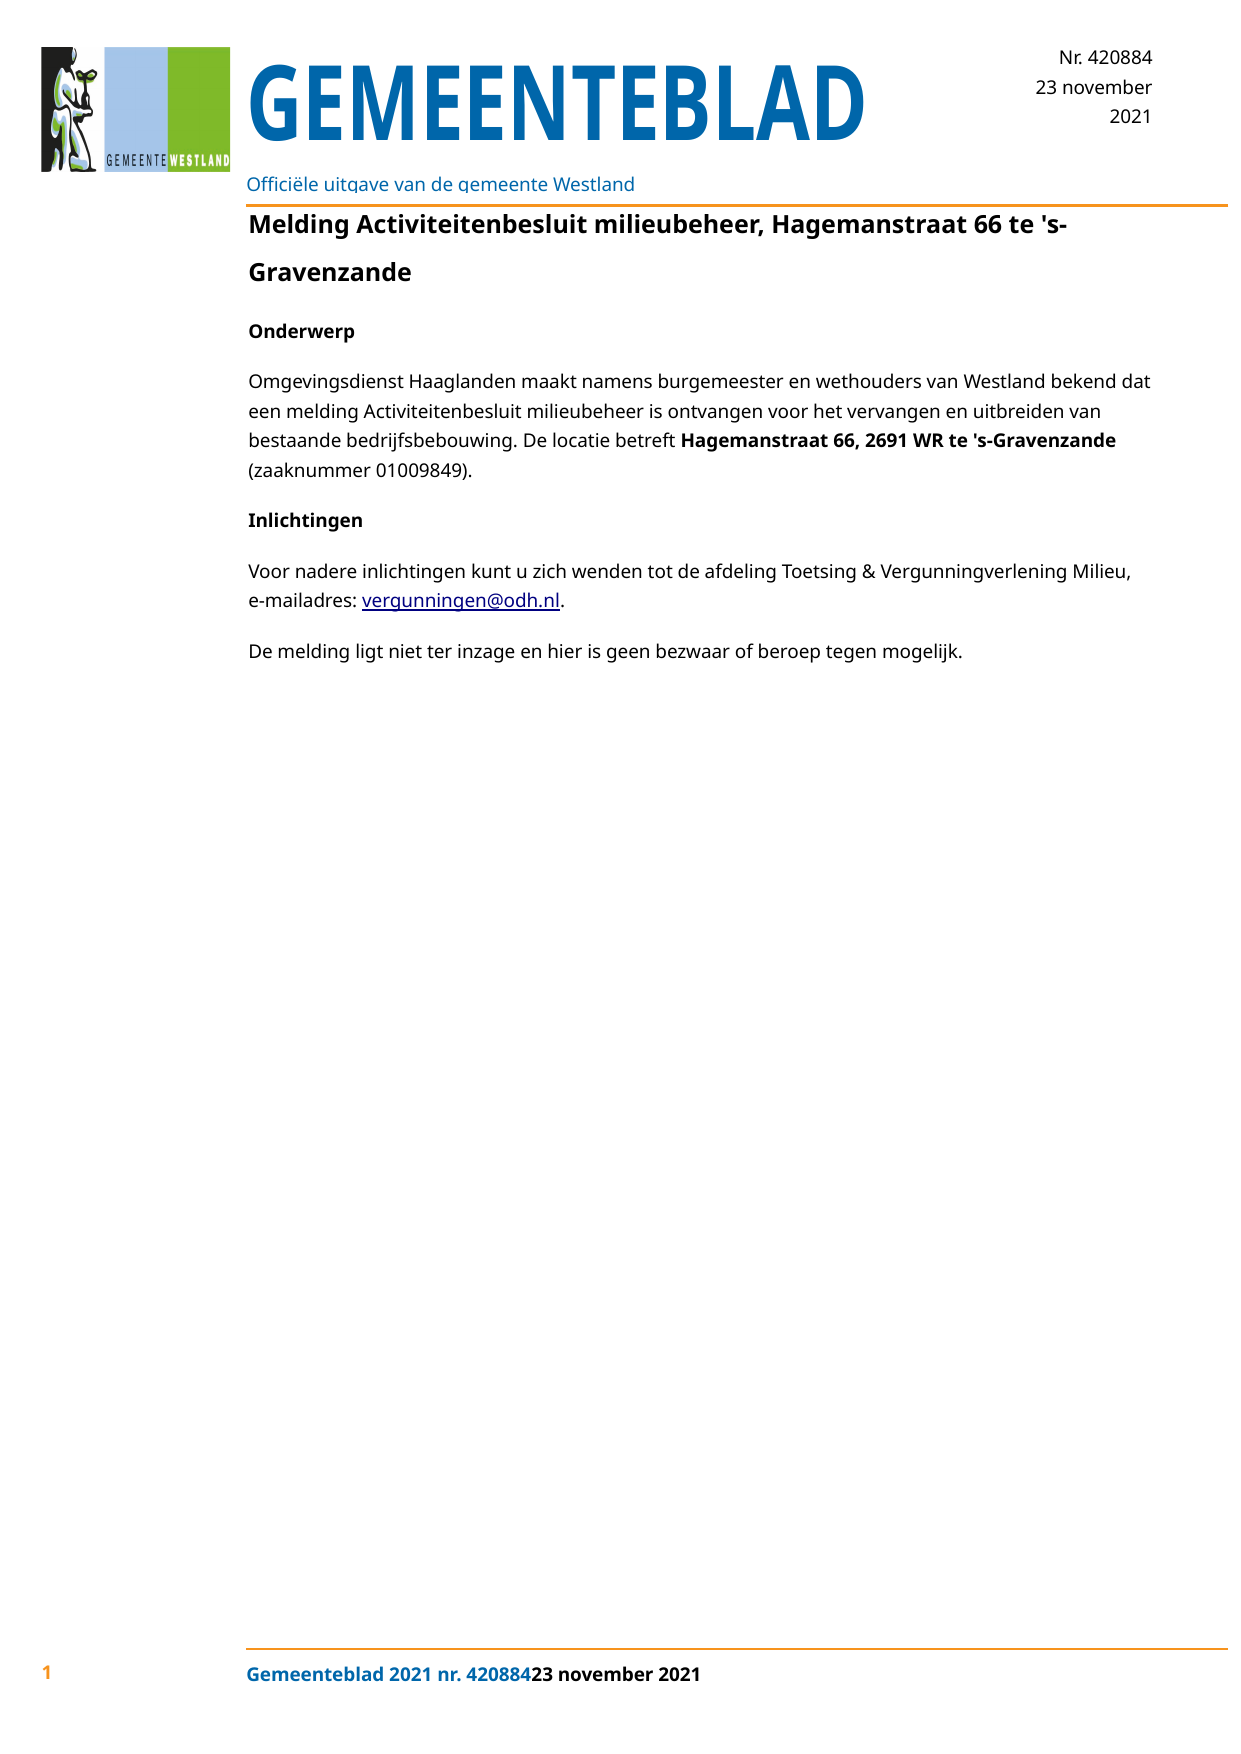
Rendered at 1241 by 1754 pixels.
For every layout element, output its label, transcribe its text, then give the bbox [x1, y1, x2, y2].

picture [41, 47, 231, 172]
text De melding ligt niet ter inzage en hier is geen bezwaar of beroep tegen mogelijk. [248, 638, 1152, 664]
text Omgevingsdienst Haaglanden maakt namens burgemeester en wethouders van Westland bekend dat een melding Activiteitenbesluit milieubeheer is ontvangen voor het vervangen en uitbreiden van bestaande bedrijfsbebouwing. De locatie betreft Hagemanstraat 66, 2691 WR te 's-Gravenzande (zaaknummer 01009849). [248, 368, 1152, 483]
text Voor nadere inlichtingen kunt u zich wenden tot de afdeling Toetsing & Vergunningverlening Milieu, e-mailadres: vergunningen@odh.nl. [248, 558, 1152, 613]
text Onderwerp [248, 318, 1152, 344]
text Melding Activiteitenbesluit milieubeheer, Hagemanstraat 66 te 's-Gravenzande [248, 207, 1152, 288]
text Inlichtingen [248, 507, 1152, 533]
